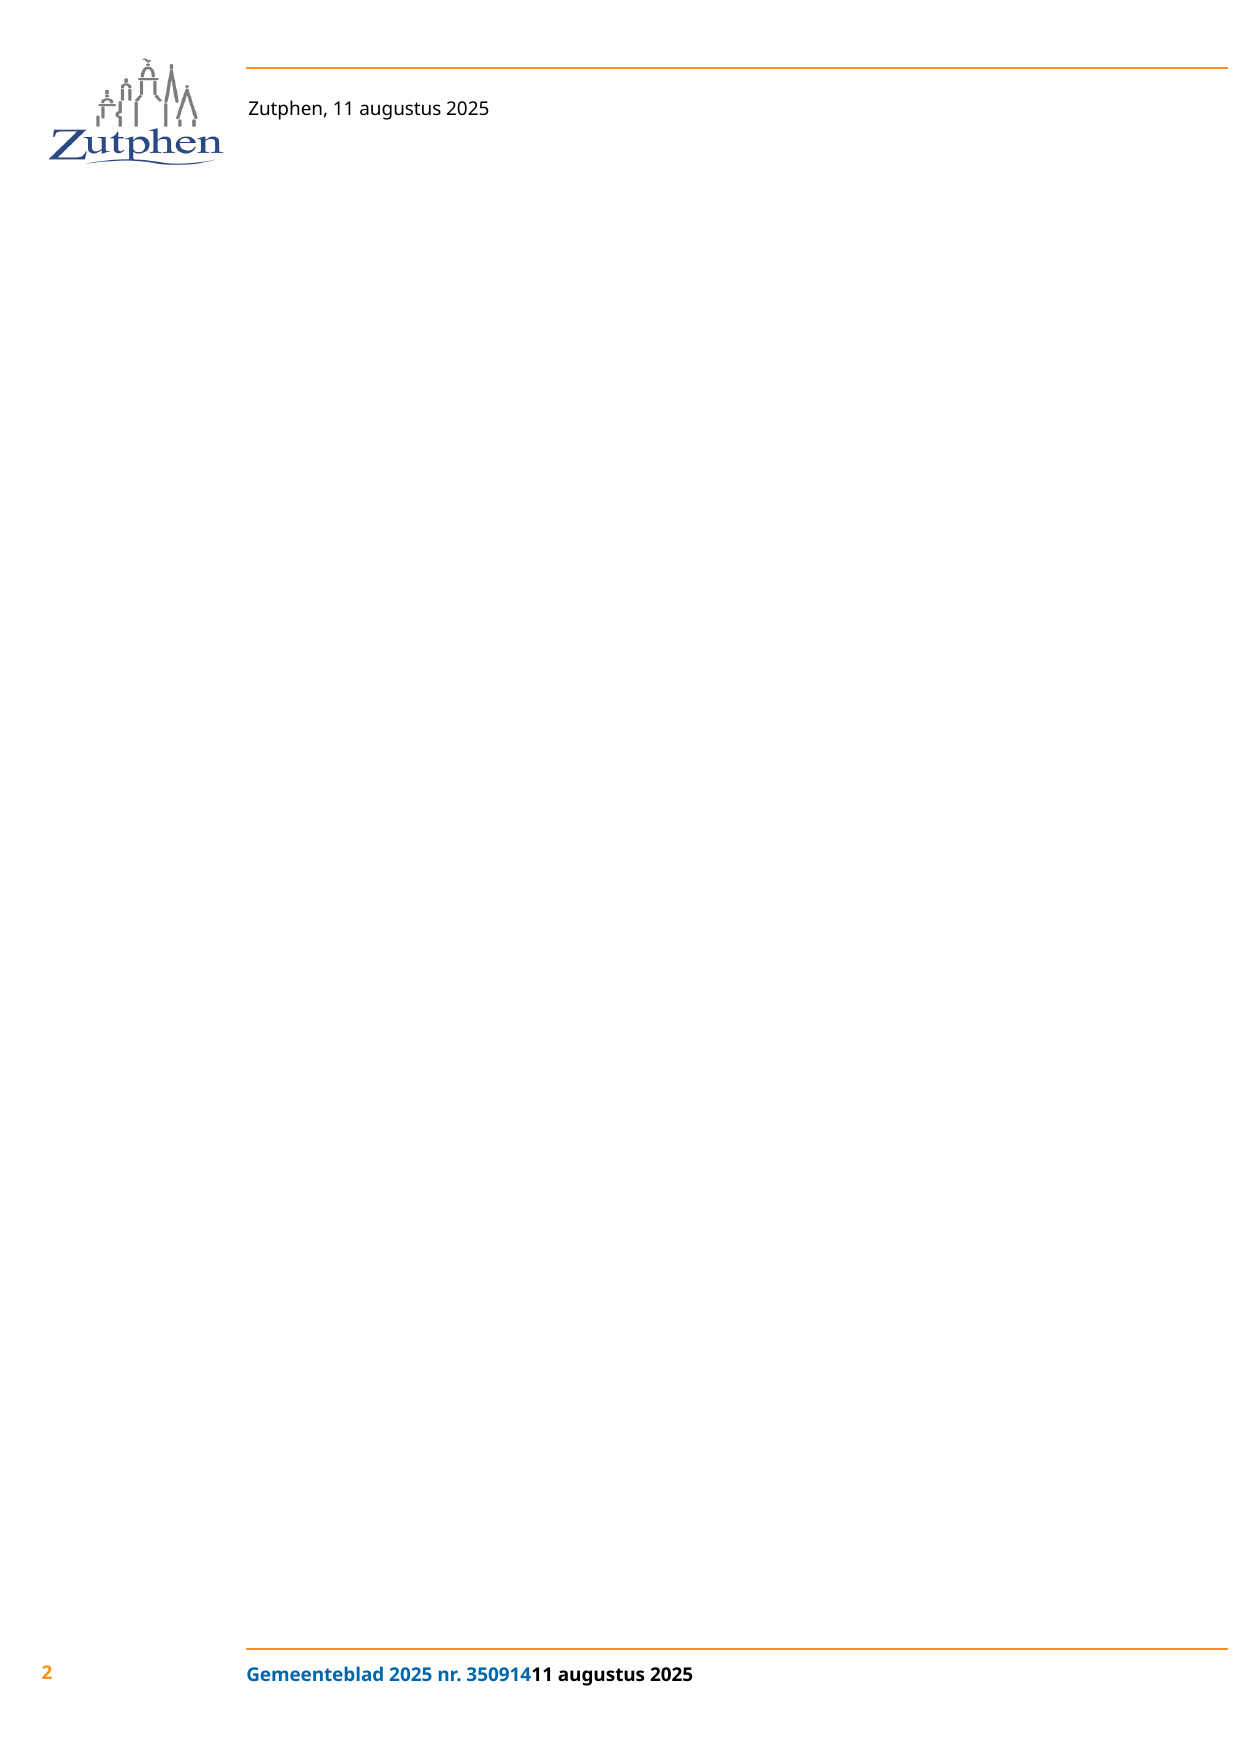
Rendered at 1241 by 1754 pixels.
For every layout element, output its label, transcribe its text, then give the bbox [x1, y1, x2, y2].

picture [41, 47, 231, 172]
text Zutphen, 11 augustus 2025 [248, 95, 1152, 121]
